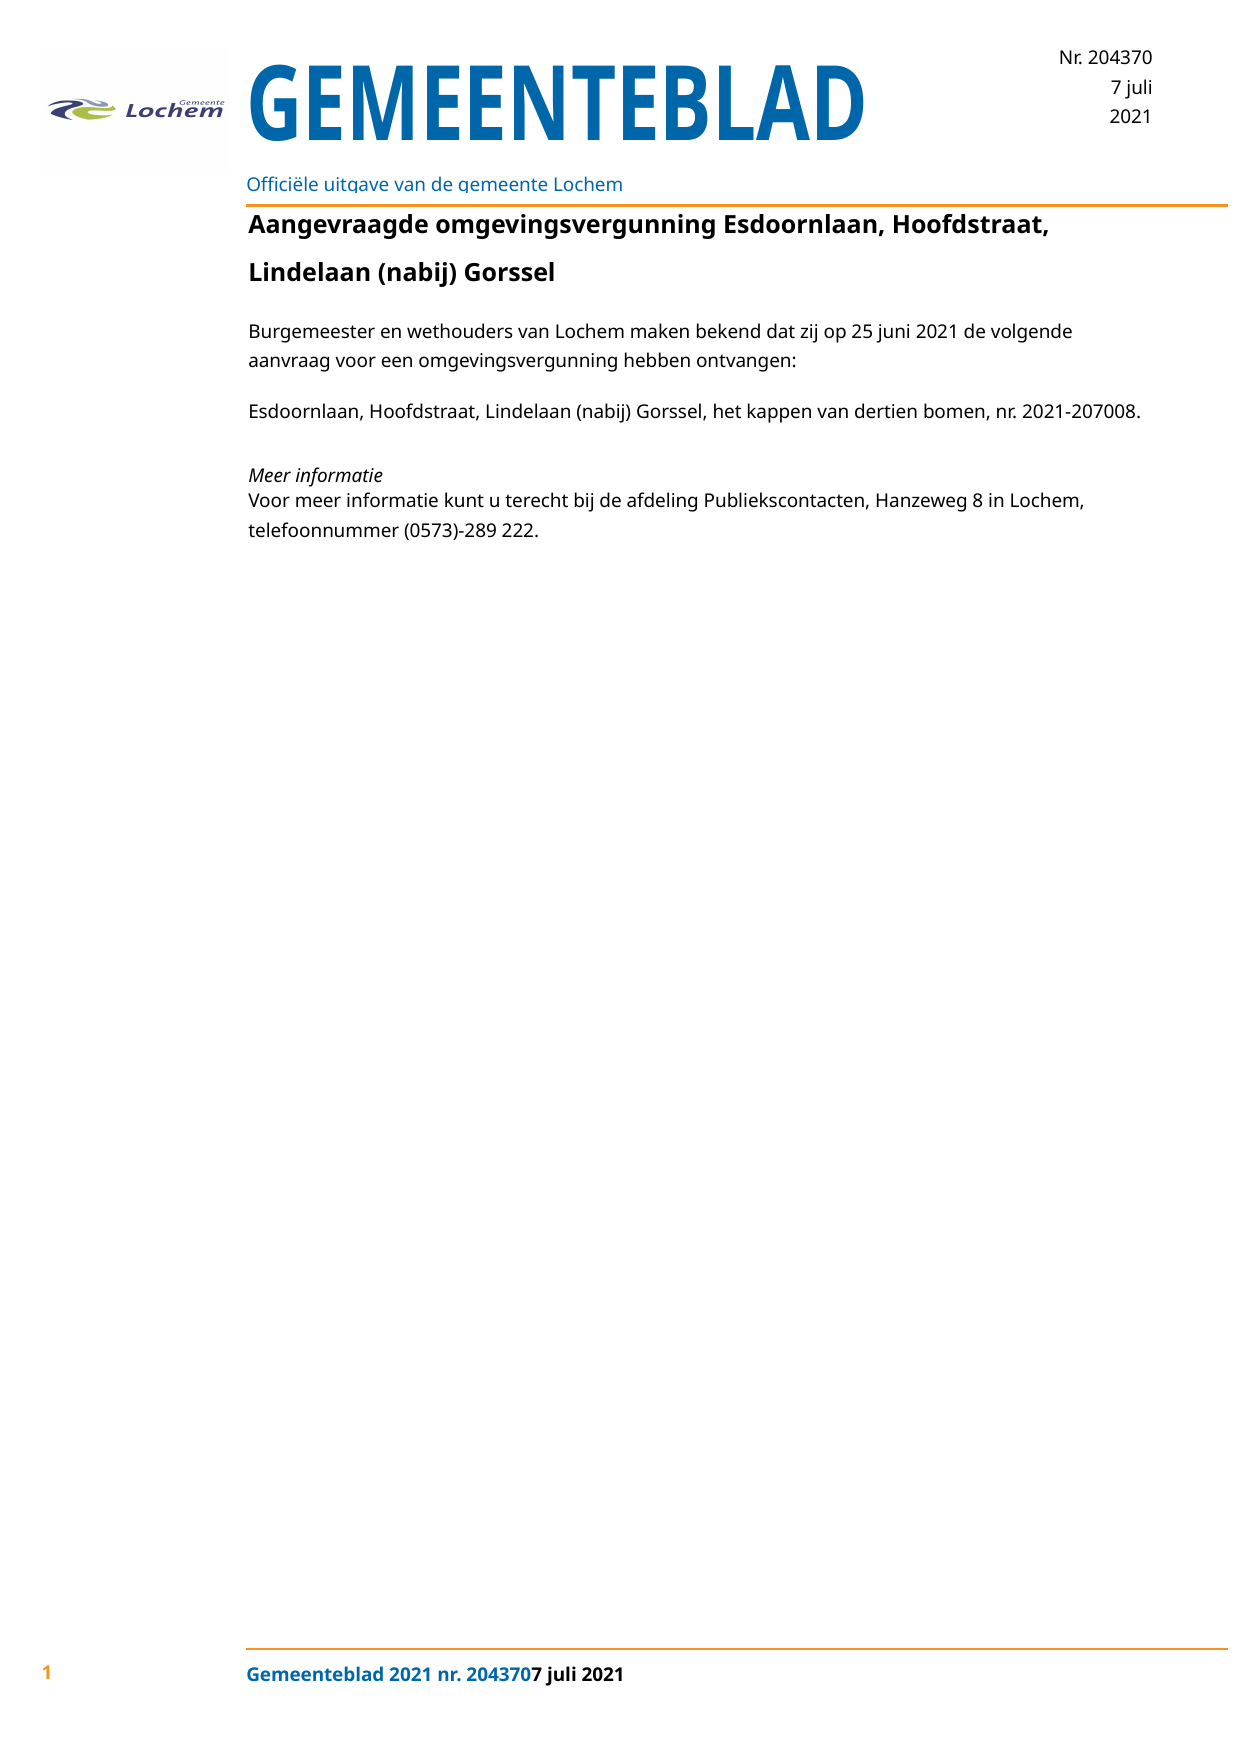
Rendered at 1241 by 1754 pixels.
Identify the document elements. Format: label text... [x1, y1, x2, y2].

text Esdoornlaan, Hoofdstraat, Lindelaan (nabij) Gorssel, het kappen van dertien bomen, nr. 2021-207008. [248, 398, 1152, 424]
text Aangevraagde omgevingsvergunning Esdoornlaan, Hoofdstraat, Lindelaan (nabij) Gorssel [248, 207, 1152, 288]
picture [41, 47, 231, 172]
text Burgemeester en wethouders van Lochem maken bekend dat zij op 25 juni 2021 de volgende aanvraag voor een omgevingsvergunning hebben ontvangen: [248, 318, 1152, 373]
text Voor meer informatie kunt u terecht bij de afdeling Publiekscontacten, Hanzeweg 8 in Lochem, telefoonnummer (0573)-289 222. [248, 488, 1152, 543]
text Meer informatie [248, 462, 1152, 488]
